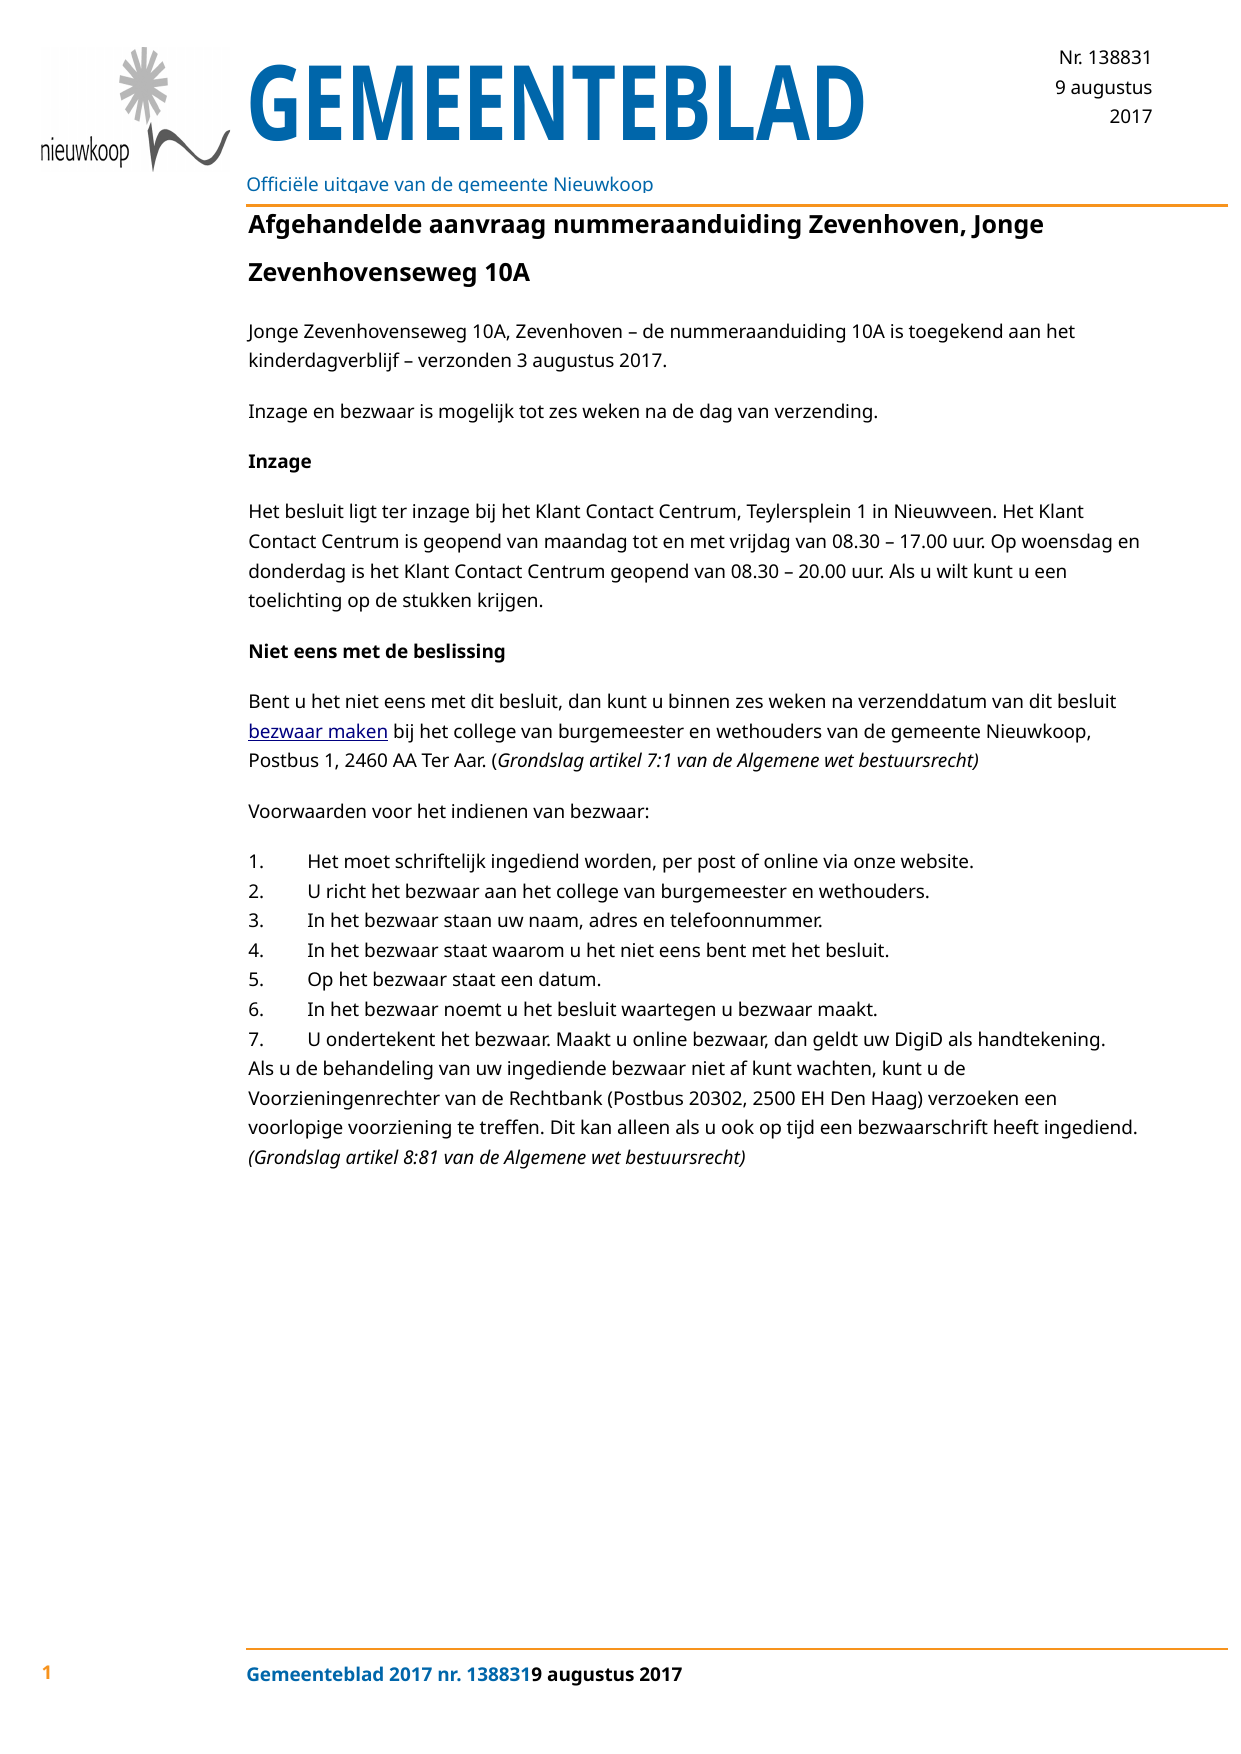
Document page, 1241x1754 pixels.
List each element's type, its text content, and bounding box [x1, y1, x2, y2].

text Jonge Zevenhovenseweg 10A, Zevenhoven – de nummeraanduiding 10A is toegekend aan het kinderdagverblijf – verzonden 3 augustus 2017. [248, 318, 1152, 373]
text Als u de behandeling van uw ingediende bezwaar niet af kunt wachten, kunt u de Voorzieningenrechter van de Rechtbank (Postbus 20302, 2500 EH Den Haag) verzoeken een voorlopige voorziening te treffen. Dit kan alleen als u ook op tijd een bezwaarschrift heeft ingediend. (Grondslag artikel 8:81 van de Algemene wet bestuursrecht) [248, 1055, 1152, 1170]
list In het bezwaar staat waarom u het niet eens bent met het besluit. [248, 937, 1152, 963]
list Op het bezwaar staat een datum. [248, 967, 1152, 992]
text Het besluit ligt ter inzage bij het Klant Contact Centrum, Teylersplein 1 in Nieuwveen. Het Klant Contact Centrum is geopend van maandag tot en met vrijdag van 08.30 – 17.00 uur. Op woensdag en donderdag is het Klant Contact Centrum geopend van 08.30 – 20.00 uur. Als u wilt kunt u een toelichting op de stukken krijgen. [248, 499, 1152, 613]
list U ondertekent het bezwaar. Maakt u online bezwaar, dan geldt uw DigiD als handtekening. [248, 1026, 1152, 1052]
text Bent u het niet eens met dit besluit, dan kunt u binnen zes weken na verzenddatum van dit besluit bezwaar maken bij het college van burgemeester en wethouders van de gemeente Nieuwkoop, Postbus 1, 2460 AA Ter Aar. (Grondslag artikel 7:1 van de Algemene wet bestuursrecht) [248, 688, 1152, 773]
text Inzage [248, 448, 1152, 474]
text Afgehandelde aanvraag nummeraanduiding Zevenhoven, Jonge Zevenhovenseweg 10A [248, 207, 1152, 288]
list U richt het bezwaar aan het college van burgemeester en wethouders. [248, 878, 1152, 904]
text Niet eens met de beslissing [248, 638, 1152, 664]
list In het bezwaar noemt u het besluit waartegen u bezwaar maakt. [248, 996, 1152, 1022]
list Het moet schriftelijk ingediend worden, per post of online via onze website. [248, 848, 1152, 874]
list In het bezwaar staan uw naam, adres en telefoonnummer. [248, 907, 1152, 933]
text Voorwaarden voor het indienen van bezwaar: [248, 798, 1152, 824]
text Inzage en bezwaar is mogelijk tot zes weken na de dag van verzending. [248, 398, 1152, 424]
picture [41, 47, 231, 172]
